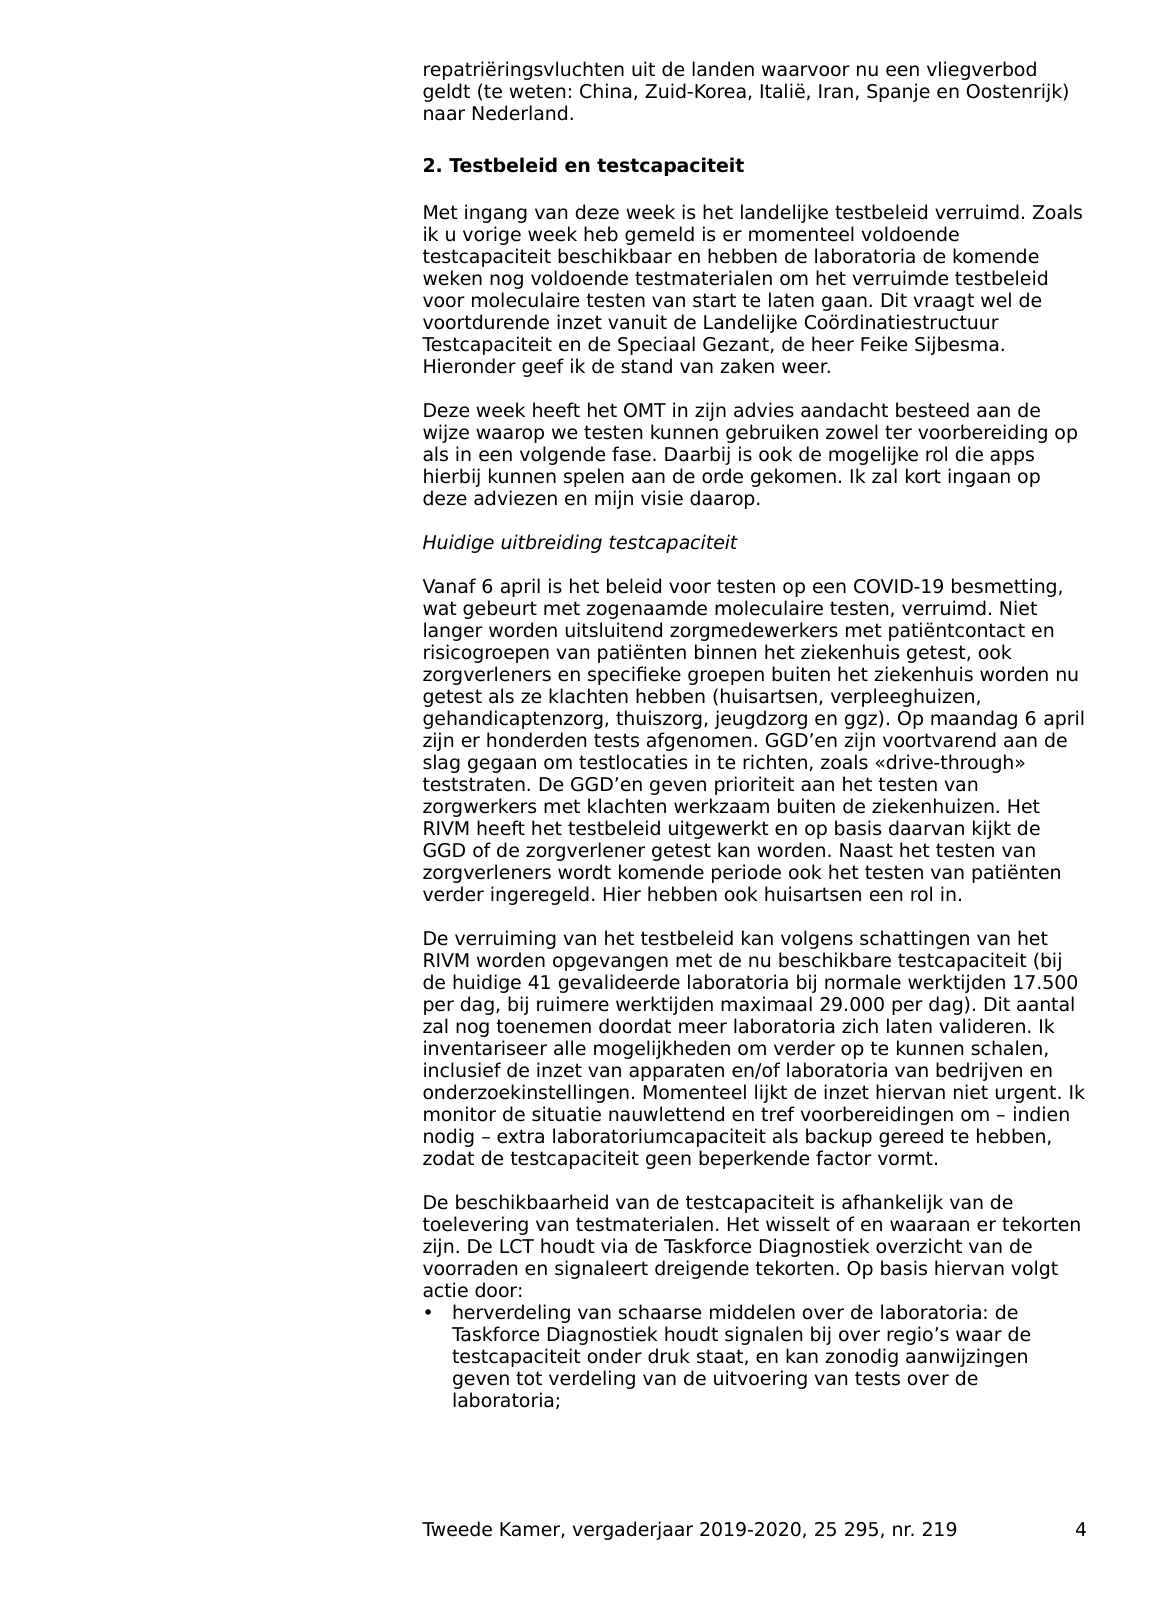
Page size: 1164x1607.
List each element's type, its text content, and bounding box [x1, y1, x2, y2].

subtitle Huidige uitbreiding testcapaciteit [422, 532, 1087, 554]
text Deze week heeft het OMT in zijn advies aandacht besteed aan de wijze waarop we testen kunnen gebruiken zowel ter voorbereiding op als in een volgende fase. Daarbij is ook de mogelijke rol die apps hierbij kunnen spelen aan de orde gekomen. Ik zal kort ingaan op deze adviezen en mijn visie daarop. [422, 400, 1087, 510]
text De verruiming van het testbeleid kan volgens schattingen van het RIVM worden opgevangen met de nu beschikbare testcapaciteit (bij de huidige 41 gevalideerde laboratoria bij normale werktijden 17.500 per dag, bij ruimere werktijden maximaal 29.000 per dag). Dit aantal zal nog toenemen doordat meer laboratoria zich laten valideren. Ik inventariseer alle mogelijkheden om verder op te kunnen schalen, inclusief de inzet van apparaten en/of laboratoria van bedrijven en onderzoekinstellingen. Momenteel lijkt de inzet hiervan niet urgent. Ik monitor de situatie nauwlettend en tref voorbereidingen om – indien nodig – extra laboratoriumcapaciteit als backup gereed te hebben, zodat de testcapaciteit geen beperkende factor vormt. [422, 928, 1087, 1170]
text repatriëringsvluchten uit de landen waarvoor nu een vliegverbod geldt (te weten: China, Zuid-Korea, Italië, Iran, Spanje en Oostenrijk) naar Nederland. [422, 59, 1087, 125]
text Vanaf 6 april is het beleid voor testen op een COVID-19 besmetting, wat gebeurt met zogenaamde moleculaire testen, verruimd. Niet langer worden uitsluitend zorgmedewerkers met patiëntcontact en risicogroepen van patiënten binnen het ziekenhuis getest, ook zorgverleners en specifieke groepen buiten het ziekenhuis worden nu getest als ze klachten hebben (huisartsen, verpleeghuizen, gehandicaptenzorg, thuiszorg, jeugdzorg en ggz). Op maandag 6 april zijn er honderden tests afgenomen. GGD’en zijn voortvarend aan de slag gegaan om testlocaties in te richten, zoals «drive-through» teststraten. De GGD’en geven prioriteit aan het testen van zorgwerkers met klachten werkzaam buiten de ziekenhuizen. Het RIVM heeft het testbeleid uitgewerkt en op basis daarvan kijkt de GGD of de zorgverlener getest kan worden. Naast het testen van zorgverleners wordt komende periode ook het testen van patiënten verder ingeregeld. Hier hebben ook huisartsen een rol in. [422, 576, 1087, 906]
text Met ingang van deze week is het landelijke testbeleid verruimd. Zoals ik u vorige week heb gemeld is er momenteel voldoende testcapaciteit beschikbaar en hebben de laboratoria de komende weken nog voldoende testmaterialen om het verruimde testbeleid voor moleculaire testen van start te laten gaan. Dit vraagt wel de voortdurende inzet vanuit de Landelijke Coördinatiestructuur Testcapaciteit en de Speciaal Gezant, de heer Feike Sijbesma. Hieronder geef ik de stand van zaken weer. [422, 202, 1087, 378]
text • herverdeling van schaarse middelen over de laboratoria: de Taskforce Diagnostiek houdt signalen bij over regio’s waar de testcapaciteit onder druk staat, en kan zonodig aanwijzingen geven tot verdeling van de uitvoering van tests over de laboratoria; [422, 1302, 1087, 1412]
text De beschikbaarheid van de testcapaciteit is afhankelijk van de toelevering van testmaterialen. Het wisselt of en waaraan er tekorten zijn. De LCT houdt via de Taskforce Diagnostiek overzicht van de voorraden en signaleert dreigende tekorten. Op basis hiervan volgt actie door: [422, 1192, 1087, 1302]
subtitle 2. Testbeleid en testcapaciteit [422, 155, 1087, 177]
